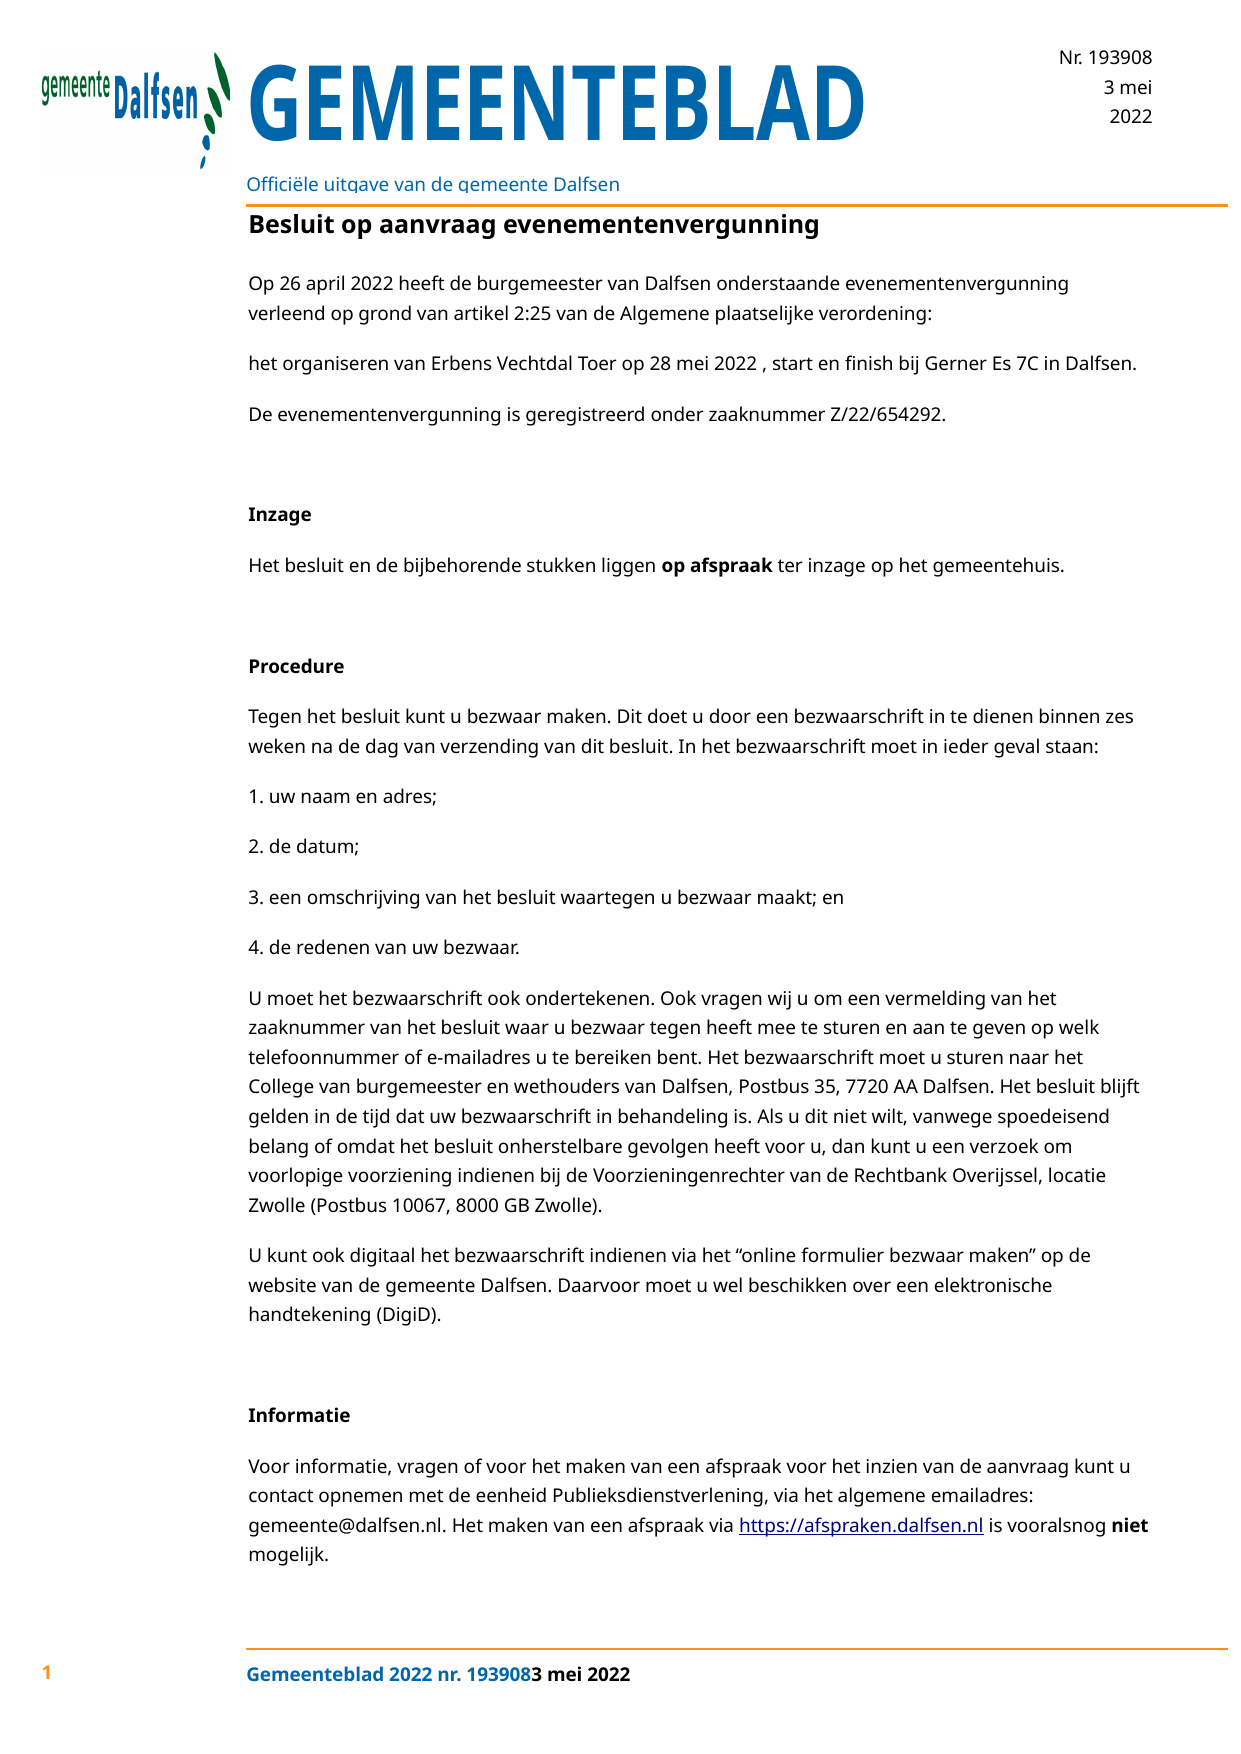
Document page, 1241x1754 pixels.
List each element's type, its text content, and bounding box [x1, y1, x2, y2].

text Voor informatie, vragen of voor het maken van een afspraak voor het inzien van de aanvraag kunt u contact opnemen met de eenheid Publieksdienstverlening, via het algemene emailadres: gemeente@dalfsen.nl. Het maken van een afspraak via https://afspraken.dalfsen.nl is vooralsnog niet mogelijk. [248, 1453, 1152, 1567]
text Informatie [248, 1402, 1152, 1428]
text Het besluit en de bijbehorende stukken liggen op afspraak ter inzage op het gemeentehuis. [248, 552, 1152, 578]
text Besluit op aanvraag evenementenvergunning [248, 207, 1152, 241]
text 1. uw naam en adres; [248, 783, 1152, 809]
text 4. de redenen van uw bezwaar. [248, 934, 1152, 960]
text 2. de datum; [248, 834, 1152, 859]
text 3. een omschrijving van het besluit waartegen u bezwaar maakt; en [248, 884, 1152, 910]
text U kunt ook digitaal het bezwaarschrift indienen via het “online formulier bezwaar maken” op de website van de gemeente Dalfsen. Daarvoor moet u wel beschikken over een elektronische handtekening (DigiD). [248, 1242, 1152, 1327]
text Tegen het besluit kunt u bezwaar maken. Dit doet u door een bezwaarschrift in te dienen binnen zes weken na de dag van verzending van dit besluit. In het bezwaarschrift moet in ieder geval staan: [248, 703, 1152, 758]
text De evenementenvergunning is geregistreerd onder zaaknummer Z/22/654292. [248, 401, 1152, 426]
text Inzage [248, 502, 1152, 527]
text Procedure [248, 653, 1152, 678]
picture [41, 47, 231, 172]
text het organiseren van Erbens Vechtdal Toer op 28 mei 2022 , start en finish bij Gerner Es 7C in Dalfsen. [248, 350, 1152, 376]
text Op 26 april 2022 heeft de burgemeester van Dalfsen onderstaande evenementenvergunning verleend op grond van artikel 2:25 van de Algemene plaatselijke verordening: [248, 270, 1152, 326]
text U moet het bezwaarschrift ook ondertekenen. Ook vragen wij u om een vermelding van het zaaknummer van het besluit waar u bezwaar tegen heeft mee te sturen en aan te geven op welk telefoonnummer of e-mailadres u te bereiken bent. Het bezwaarschrift moet u sturen naar het College van burgemeester en wethouders van Dalfsen, Postbus 35, 7720 AA Dalfsen. Het besluit blijft gelden in de tijd dat uw bezwaarschrift in behandeling is. Als u dit niet wilt, vanwege spoedeisend belang of omdat het besluit onherstelbare gevolgen heeft voor u, dan kunt u een verzoek om voorlopige voorziening indienen bij de Voorzieningenrechter van de Rechtbank Overijssel, locatie Zwolle (Postbus 10067, 8000 GB Zwolle). [248, 985, 1152, 1218]
